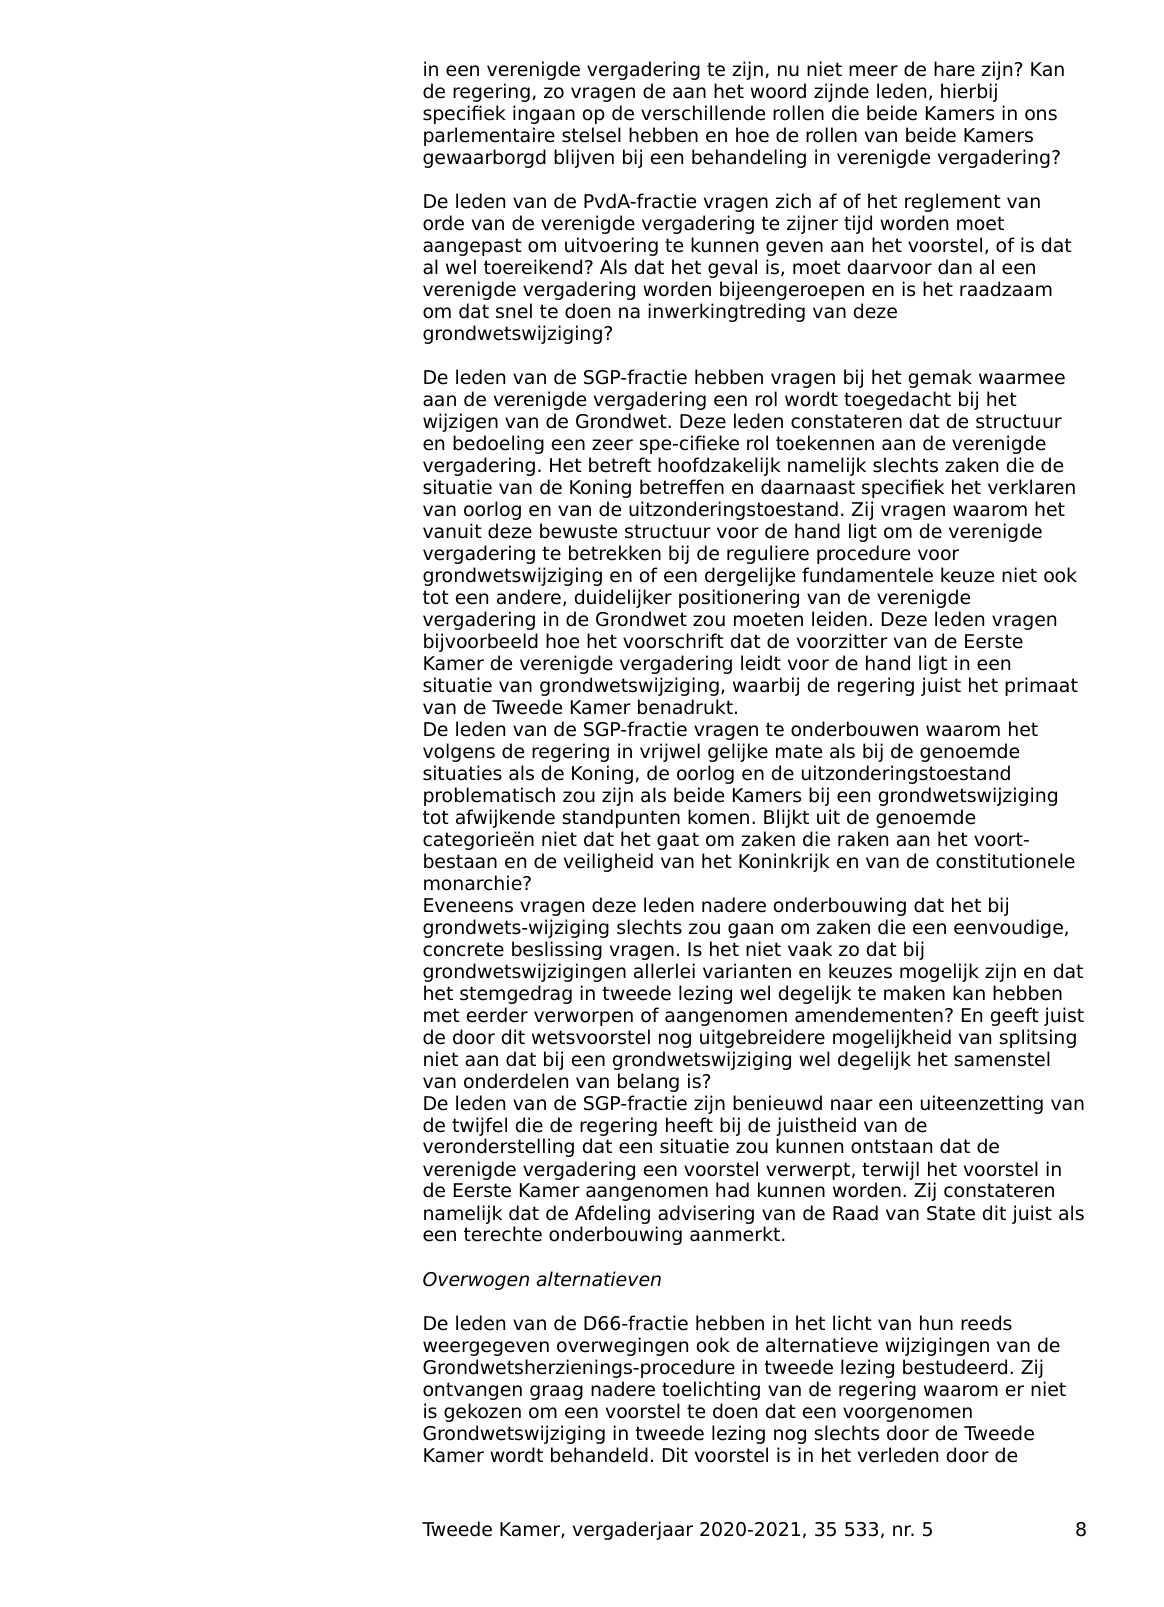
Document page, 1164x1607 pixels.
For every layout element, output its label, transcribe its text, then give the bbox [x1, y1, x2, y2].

text De leden van de PvdA-fractie vragen zich af of het reglement van orde van de verenigde vergadering te zijner tijd worden moet aangepast om uitvoering te kunnen geven aan het voorstel, of is dat al wel toereikend? Als dat het geval is, moet daarvoor dan al een verenigde vergadering worden bijeengeroepen en is het raadzaam om dat snel te doen na inwerkingtreding van deze grondwetswijziging? [422, 191, 1087, 345]
text in een verenigde vergadering te zijn, nu niet meer de hare zijn? Kan de regering, zo vragen de aan het woord zijnde leden, hierbij specifiek ingaan op de verschillende rollen die beide Kamers in ons parlementaire stelsel hebben en hoe de rollen van beide Kamers gewaarborgd blijven bij een behandeling in verenigde vergadering? [422, 59, 1087, 169]
text De leden van de SGP-fractie hebben vragen bij het gemak waarmee aan de verenigde vergadering een rol wordt toegedacht bij het wijzigen van de Grondwet. Deze leden constateren dat de structuur en bedoeling een zeer spe-cifieke rol toekennen aan de verenigde vergadering. Het betreft hoofdzakelijk namelijk slechts zaken die de situatie van de Koning betreffen en daarnaast specifiek het verklaren van oorlog en van de uitzonderingstoestand. Zij vragen waarom het vanuit deze bewuste structuur voor de hand ligt om de verenigde vergadering te betrekken bij de reguliere procedure voor grondwetswijziging en of een dergelijke fundamentele keuze niet ook tot een andere, duidelijker positionering van de verenigde vergadering in de Grondwet zou moeten leiden. Deze leden vragen bijvoorbeeld hoe het voorschrift dat de voorzitter van de Eerste Kamer de verenigde vergadering leidt voor de hand ligt in een situatie van grondwetswijziging, waarbij de regering juist het primaat van de Tweede Kamer benadrukt. [422, 367, 1087, 719]
subtitle Overwogen alternatieven [422, 1268, 1087, 1291]
text De leden van de D66-fractie hebben in het licht van hun reeds weergegeven overwegingen ook de alternatieve wijzigingen van de Grondwetsherzienings-procedure in tweede lezing bestudeerd. Zij ontvangen graag nadere toelichting van de regering waarom er niet is gekozen om een voorstel te doen dat een voorgenomen Grondwetswijziging in tweede lezing nog slechts door de Tweede Kamer wordt behandeld. Dit voorstel is in het verleden door de [422, 1313, 1087, 1467]
text De leden van de SGP-fractie vragen te onderbouwen waarom het volgens de regering in vrijwel gelijke mate als bij de genoemde situaties als de Koning, de oorlog en de uitzonderingstoestand problematisch zou zijn als beide Kamers bij een grondwetswijziging tot afwijkende standpunten komen. Blijkt uit de genoemde categorieën niet dat het gaat om zaken die raken aan het voort-bestaan en de veiligheid van het Koninkrijk en van de constitutionele monarchie? [422, 719, 1087, 895]
text De leden van de SGP-fractie zijn benieuwd naar een uiteenzetting van de twijfel die de regering heeft bij de juistheid van de veronderstelling dat een situatie zou kunnen ontstaan dat de verenigde vergadering een voorstel verwerpt, terwijl het voorstel in de Eerste Kamer aangenomen had kunnen worden. Zij constateren namelijk dat de Afdeling advisering van de Raad van State dit juist als een terechte onderbouwing aanmerkt. [422, 1092, 1087, 1246]
text Eveneens vragen deze leden nadere onderbouwing dat het bij grondwets-wijziging slechts zou gaan om zaken die een eenvoudige, concrete beslissing vragen. Is het niet vaak zo dat bij grondwetswijzigingen allerlei varianten en keuzes mogelijk zijn en dat het stemgedrag in tweede lezing wel degelijk te maken kan hebben met eerder verworpen of aangenomen amendementen? En geeft juist de door dit wetsvoorstel nog uitgebreidere mogelijkheid van splitsing niet aan dat bij een grondwetswijziging wel degelijk het samenstel van onderdelen van belang is? [422, 895, 1087, 1092]
